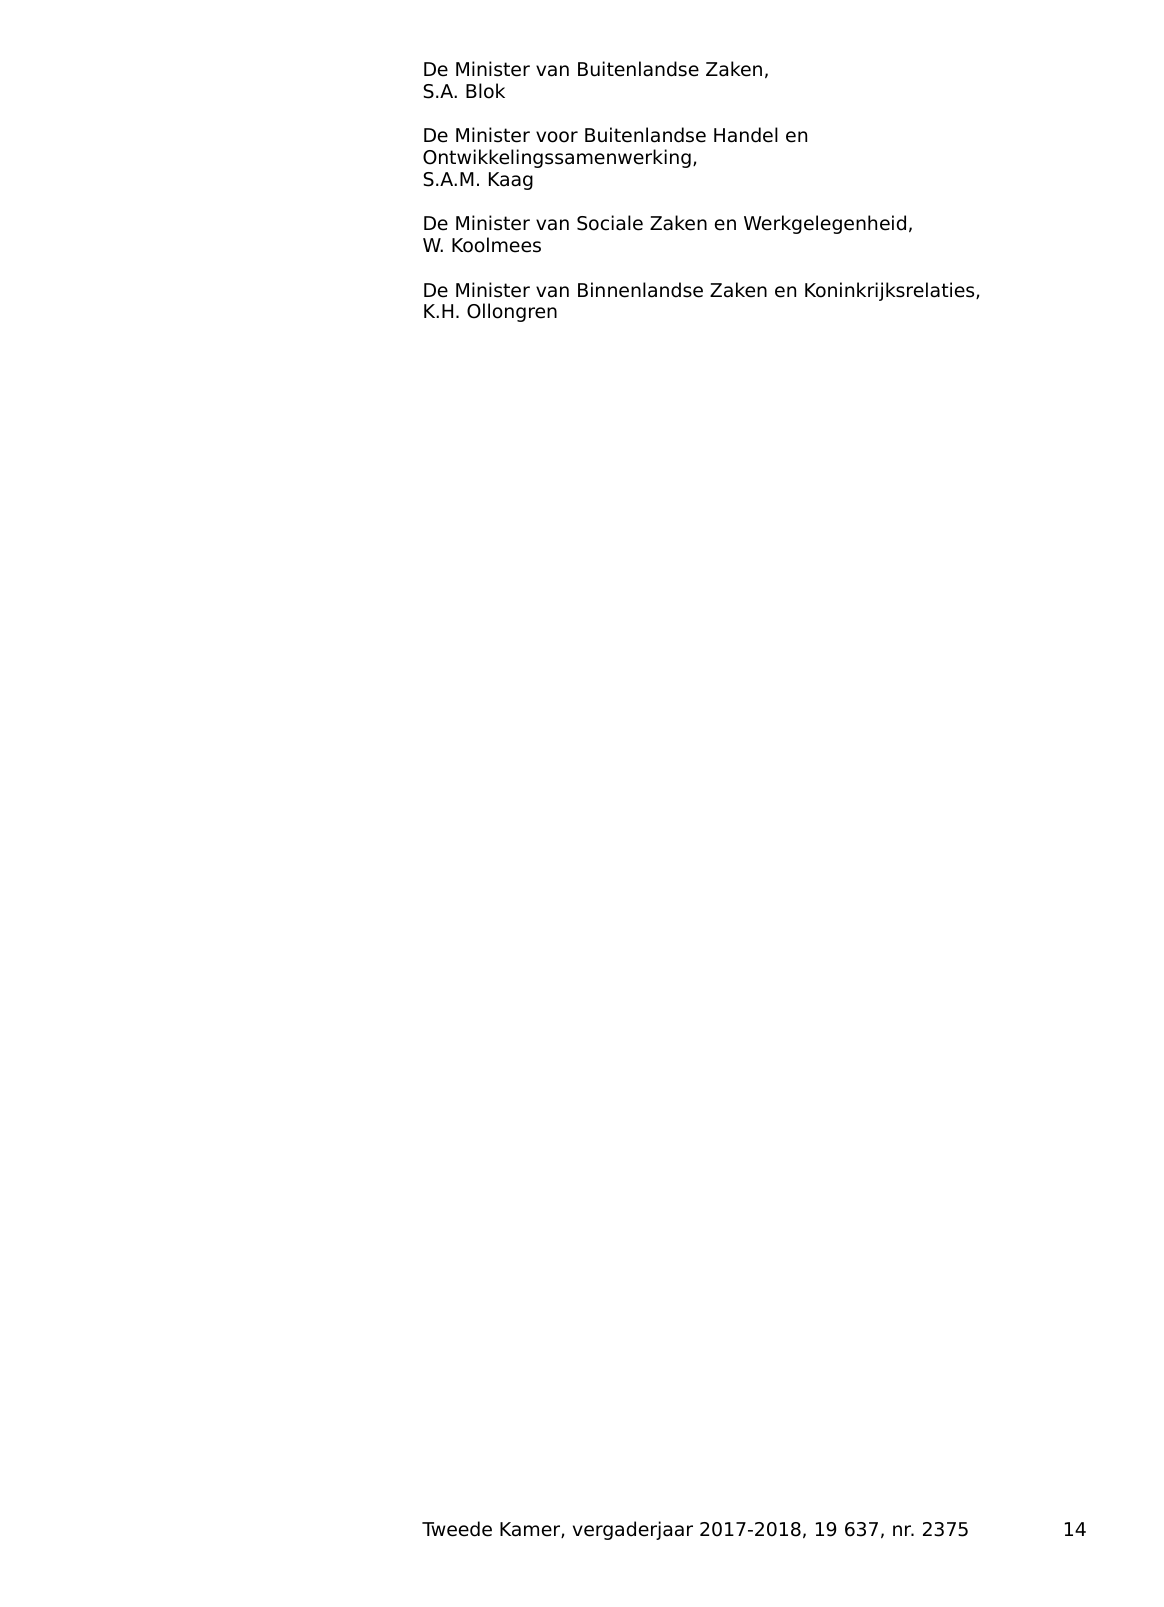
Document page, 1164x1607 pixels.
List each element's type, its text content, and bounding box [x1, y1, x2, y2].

text De Minister voor Buitenlandse Handel en Ontwikkelingssamenwerking, S.A.M. Kaag [422, 125, 1087, 191]
text De Minister van Buitenlandse Zaken, S.A. Blok [422, 59, 1087, 103]
text De Minister van Binnenlandse Zaken en Koninkrijksrelaties, K.H. Ollongren [422, 279, 1087, 323]
text De Minister van Sociale Zaken en Werkgelegenheid, W. Koolmees [422, 213, 1087, 257]
